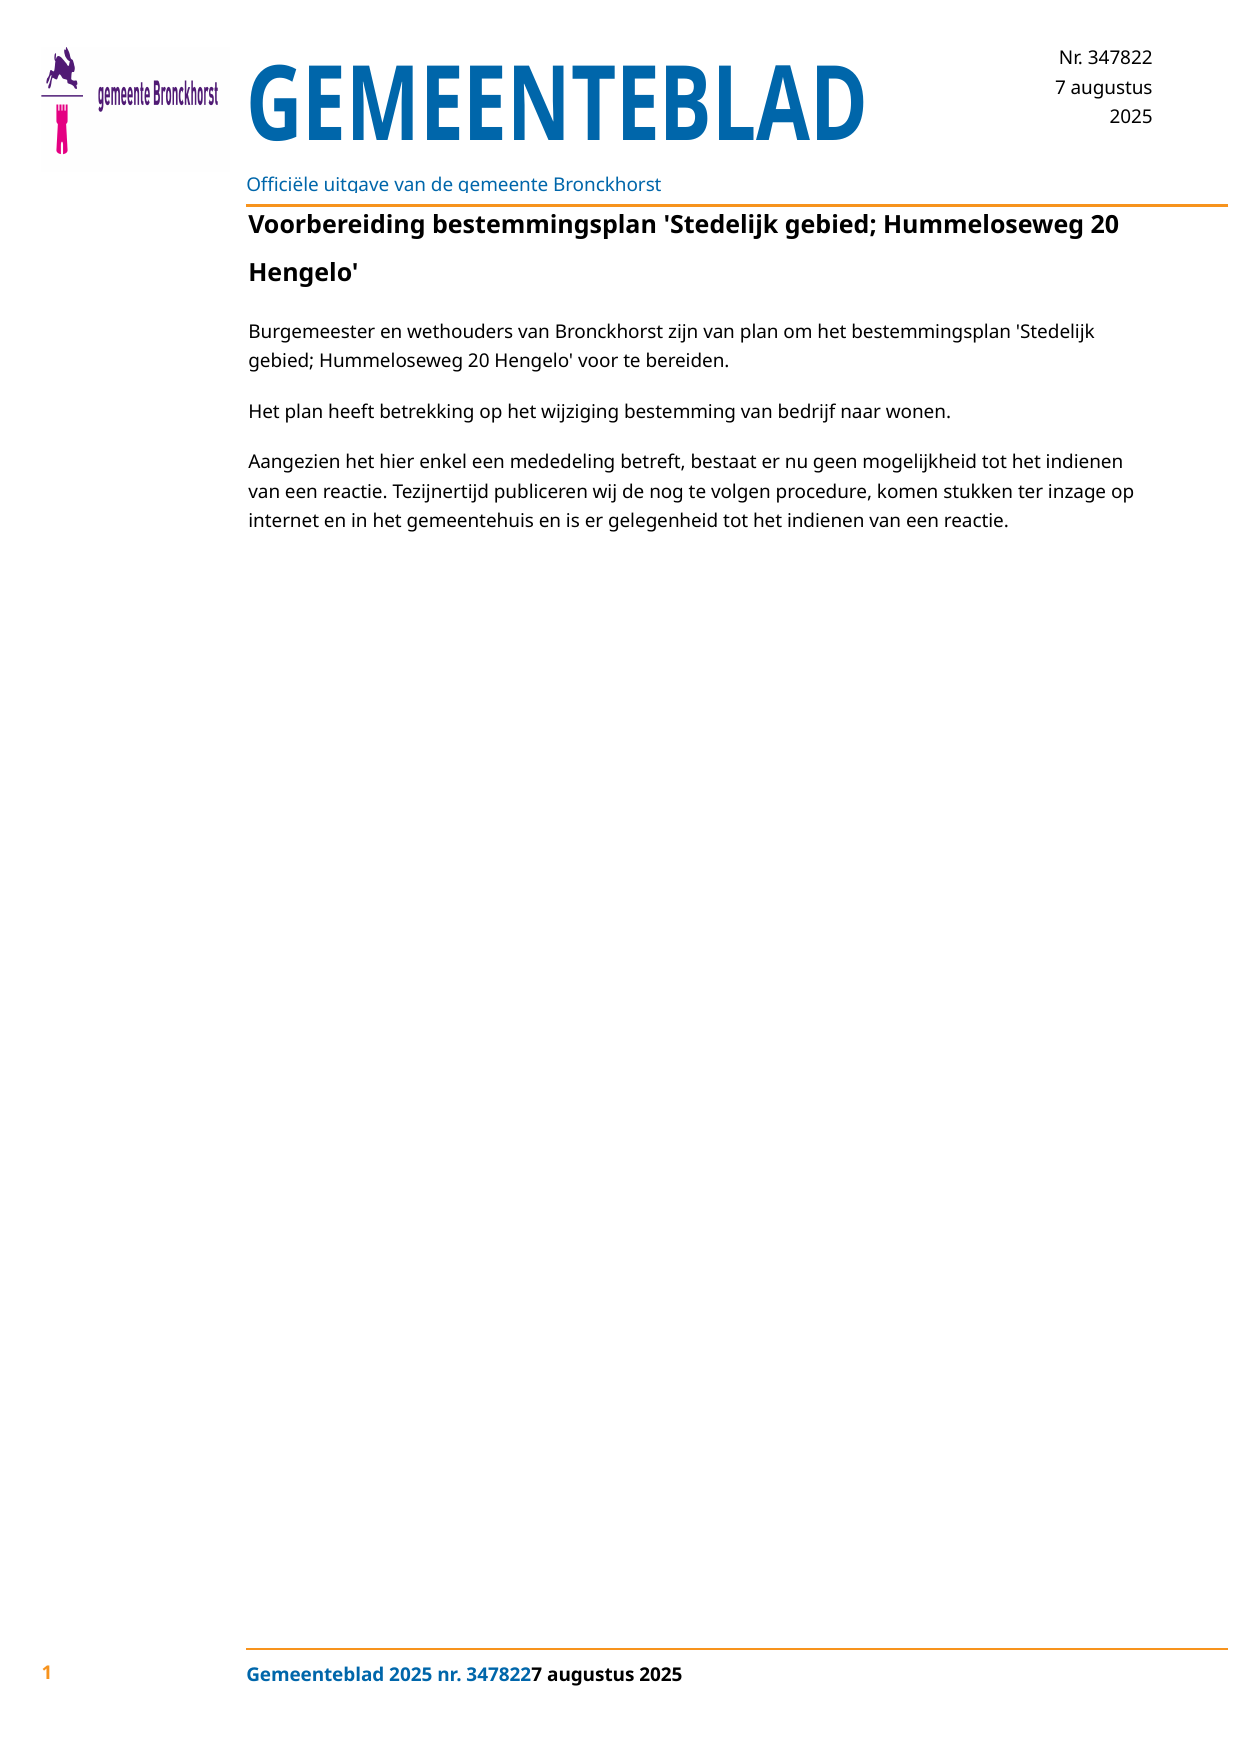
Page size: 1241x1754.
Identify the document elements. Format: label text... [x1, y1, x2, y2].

text Het plan heeft betrekking op het wijziging bestemming van bedrijf naar wonen. [248, 398, 1152, 424]
text Voorbereiding bestemmingsplan 'Stedelijk gebied; Hummeloseweg 20 Hengelo' [248, 207, 1152, 288]
text Aangezien het hier enkel een mededeling betreft, bestaat er nu geen mogelijkheid tot het indienen van een reactie. Tezijnertijd publiceren wij de nog te volgen procedure, komen stukken ter inzage op internet en in het gemeentehuis en is er gelegenheid tot het indienen van een reactie. [248, 448, 1152, 533]
picture [41, 47, 231, 172]
text Burgemeester en wethouders van Bronckhorst zijn van plan om het bestemmingsplan 'Stedelijk gebied; Hummeloseweg 20 Hengelo' voor te bereiden. [248, 318, 1152, 373]
